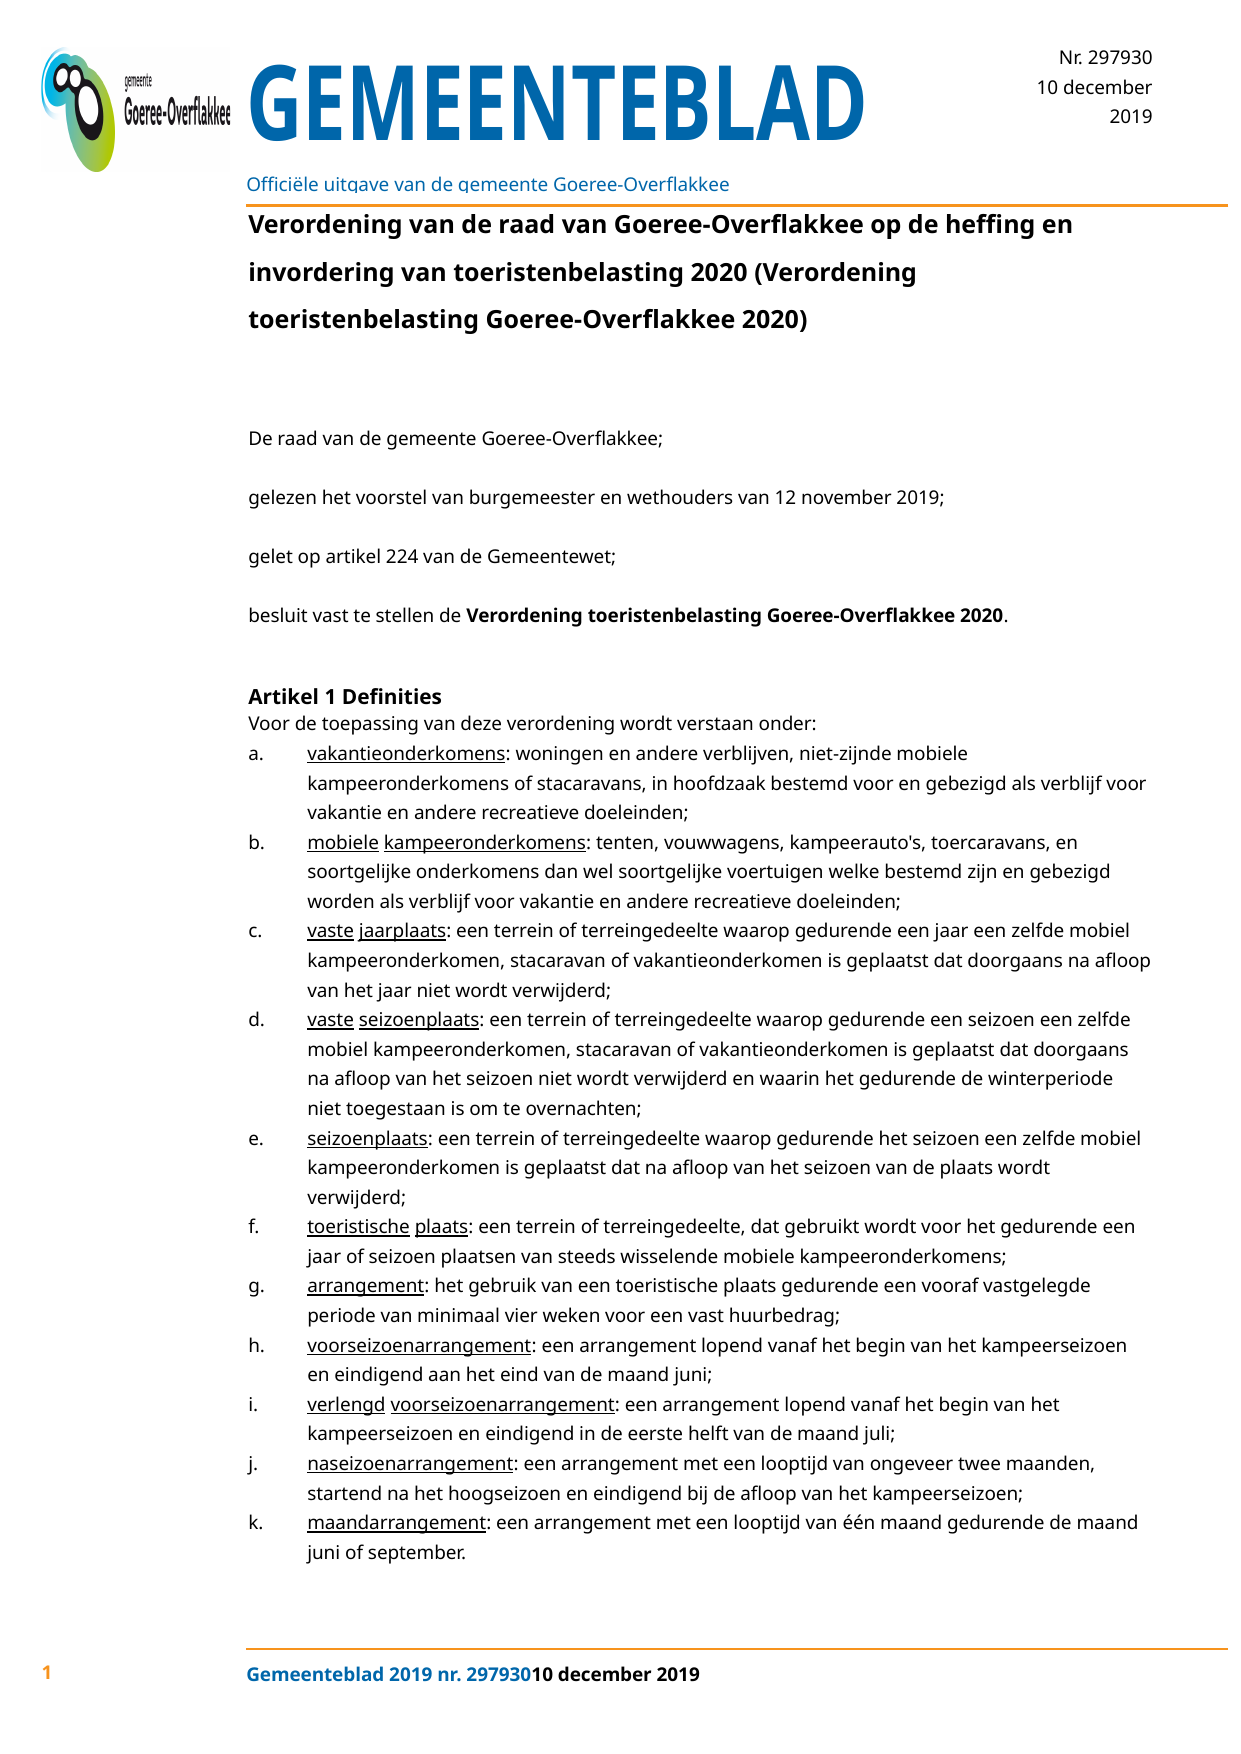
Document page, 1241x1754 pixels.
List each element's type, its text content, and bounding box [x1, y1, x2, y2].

list arrangement: het gebruik van een toeristische plaats gedurende een vooraf vastgelegde periode van minimaal vier weken voor een vast huurbedrag; [248, 1273, 1152, 1328]
text besluit vast te stellen de Verordening toeristenbelasting Goeree-Overflakkee 2020. [248, 602, 1152, 628]
text De raad van de gemeente Goeree-Overflakkee; [248, 425, 1152, 450]
list naseizoenarrangement: een arrangement met een looptijd van ongeveer twee maanden, startend na het hoogseizoen en eindigend bij de afloop van het kampeerseizoen; [248, 1450, 1152, 1506]
text Verordening van de raad van Goeree-Overflakkee op de heffing en invordering van toeristenbelasting 2020 (Verordening toeristenbelasting Goeree-Overflakkee 2020) [248, 207, 1152, 336]
list toeristische plaats: een terrein of terreingedeelte, dat gebruikt wordt voor het gedurende een jaar of seizoen plaatsen van steeds wisselende mobiele kampeeronderkomens; [248, 1213, 1152, 1269]
list maandarrangement: een arrangement met een looptijd van één maand gedurende de maand juni of september. [248, 1509, 1152, 1565]
list verlengd voorseizoenarrangement: een arrangement lopend vanaf het begin van het kampeerseizoen en eindigend in de eerste helft van de maand juli; [248, 1391, 1152, 1446]
list seizoenplaats: een terrein of terreingedeelte waarop gedurende het seizoen een zelfde mobiel kampeeronderkomen is geplaatst dat na afloop van het seizoen van de plaats wordt verwijderd; [248, 1125, 1152, 1210]
list voorseizoenarrangement: een arrangement lopend vanaf het begin van het kampeerseizoen en eindigend aan het eind van de maand juni; [248, 1332, 1152, 1387]
text gelezen het voorstel van burgemeester en wethouders van 12 november 2019; [248, 484, 1152, 509]
list vaste jaarplaats: een terrein of terreingedeelte waarop gedurende een jaar een zelfde mobiel kampeeronderkomen, stacaravan of vakantieonderkomen is geplaatst dat doorgaans na afloop van het jaar niet wordt verwijderd; [248, 918, 1152, 1003]
text Artikel 1 Definities [248, 682, 1152, 711]
list vaste seizoenplaats: een terrein of terreingedeelte waarop gedurende een seizoen een zelfde mobiel kampeeronderkomen, stacaravan of vakantieonderkomen is geplaatst dat doorgaans na afloop van het seizoen niet wordt verwijderd en waarin het gedurende de winterperiode niet toegestaan is om te overnachten; [248, 1006, 1152, 1121]
text gelet op artikel 224 van de Gemeentewet; [248, 543, 1152, 569]
list mobiele kampeeronderkomens: tenten, vouwwagens, kampeerauto's, toercaravans, en soortgelijke onderkomens dan wel soortgelijke voertuigen welke bestemd zijn en gebezigd worden als verblijf voor vakantie en andere recreatieve doeleinden; [248, 829, 1152, 914]
list vakantieonderkomens: woningen en andere verblijven, niet-zijnde mobiele kampeeronderkomens of stacaravans, in hoofdzaak bestemd voor en gebezigd als verblijf voor vakantie en andere recreatieve doeleinden; [248, 740, 1152, 825]
text Voor de toepassing van deze verordening wordt verstaan onder: [248, 711, 1152, 736]
picture [41, 47, 231, 172]
